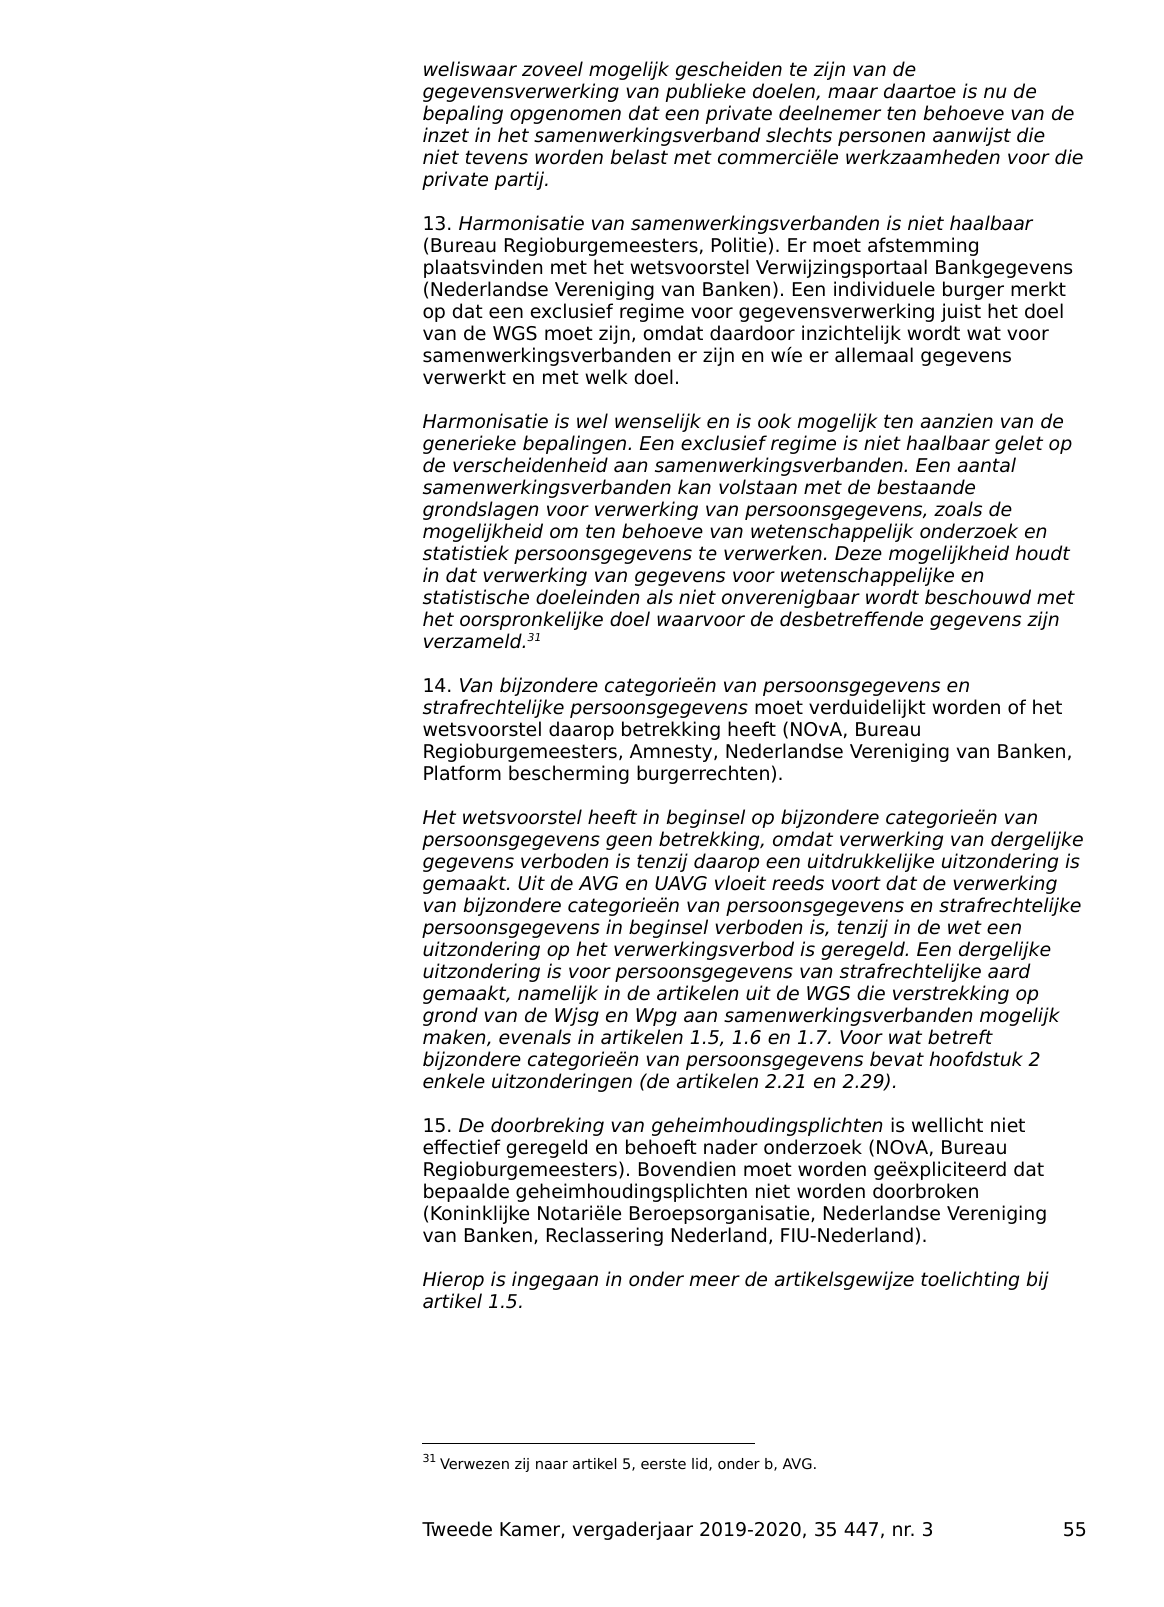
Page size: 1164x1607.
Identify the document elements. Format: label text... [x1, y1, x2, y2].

text Hierop is ingegaan in onder meer de artikelsgewijze toelichting bij artikel 1.5. [422, 1269, 1087, 1313]
text 15. De doorbreking van geheimhoudingsplichten is wellicht niet effectief geregeld en behoeft nader onderzoek (NOvA, Bureau Regioburgemeesters). Bovendien moet worden geëxpliciteerd dat bepaalde geheimhoudingsplichten niet worden doorbroken (Koninklijke Notariële Beroepsorganisatie, Nederlandse Vereniging van Banken, Reclassering Nederland, FIU-Nederland). [422, 1115, 1087, 1247]
text 13. Harmonisatie van samenwerkingsverbanden is niet haalbaar (Bureau Regioburgemeesters, Politie). Er moet afstemming plaatsvinden met het wetsvoorstel Verwijzingsportaal Bankgegevens (Nederlandse Vereniging van Banken). Een individuele burger merkt op dat een exclusief regime voor gegevensverwerking juist het doel van de WGS moet zijn, omdat daardoor inzichtelijk wordt wat voor samenwerkingsverbanden er zijn en wíe er allemaal gegevens verwerkt en met welk doel. [422, 213, 1087, 389]
text Het wetsvoorstel heeft in beginsel op bijzondere categorieën van persoonsgegevens geen betrekking, omdat verwerking van dergelijke gegevens verboden is tenzij daarop een uitdrukkelijke uitzondering is gemaakt. Uit de AVG en UAVG vloeit reeds voort dat de verwerking van bijzondere categorieën van persoonsgegevens en strafrechtelijke persoonsgegevens in beginsel verboden is, tenzij in de wet een uitzondering op het verwerkingsverbod is geregeld. Een dergelijke uitzondering is voor persoonsgegevens van strafrechtelijke aard gemaakt, namelijk in de artikelen uit de WGS die verstrekking op grond van de Wjsg en Wpg aan samenwerkingsverbanden mogelijk maken, evenals in artikelen 1.5, 1.6 en 1.7. Voor wat betreft bijzondere categorieën van persoonsgegevens bevat hoofdstuk 2 enkele uitzonderingen (de artikelen 2.21 en 2.29). [422, 807, 1087, 1093]
text weliswaar zoveel mogelijk gescheiden te zijn van de gegevensverwerking van publieke doelen, maar daartoe is nu de bepaling opgenomen dat een private deelnemer ten behoeve van de inzet in het samenwerkingsverband slechts personen aanwijst die niet tevens worden belast met commerciële werkzaamheden voor die private partij. [422, 59, 1087, 191]
text Harmonisatie is wel wenselijk en is ook mogelijk ten aanzien van de generieke bepalingen. Een exclusief regime is niet haalbaar gelet op de verscheidenheid aan samenwerkingsverbanden. Een aantal samenwerkingsverbanden kan volstaan met de bestaande grondslagen voor verwerking van persoonsgegevens, zoals de mogelijkheid om ten behoeve van wetenschappelijk onderzoek en statistiek persoonsgegevens te verwerken. Deze mogelijkheid houdt in dat verwerking van gegevens voor wetenschappelijke en statistische doeleinden als niet onverenigbaar wordt beschouwd met het oorspronkelijke doel waarvoor de desbetreffende gegevens zijn verzameld. [422, 411, 1087, 653]
text 14. Van bijzondere categorieën van persoonsgegevens en strafrechtelijke persoonsgegevens moet verduidelijkt worden of het wetsvoorstel daarop betrekking heeft (NOvA, Bureau Regioburgemeesters, Amnesty, Nederlandse Vereniging van Banken, Platform bescherming burgerrechten). [422, 675, 1087, 785]
text Verwezen zij naar artikel 5, eerste lid, onder b, AVG. [422, 1452, 1087, 1474]
